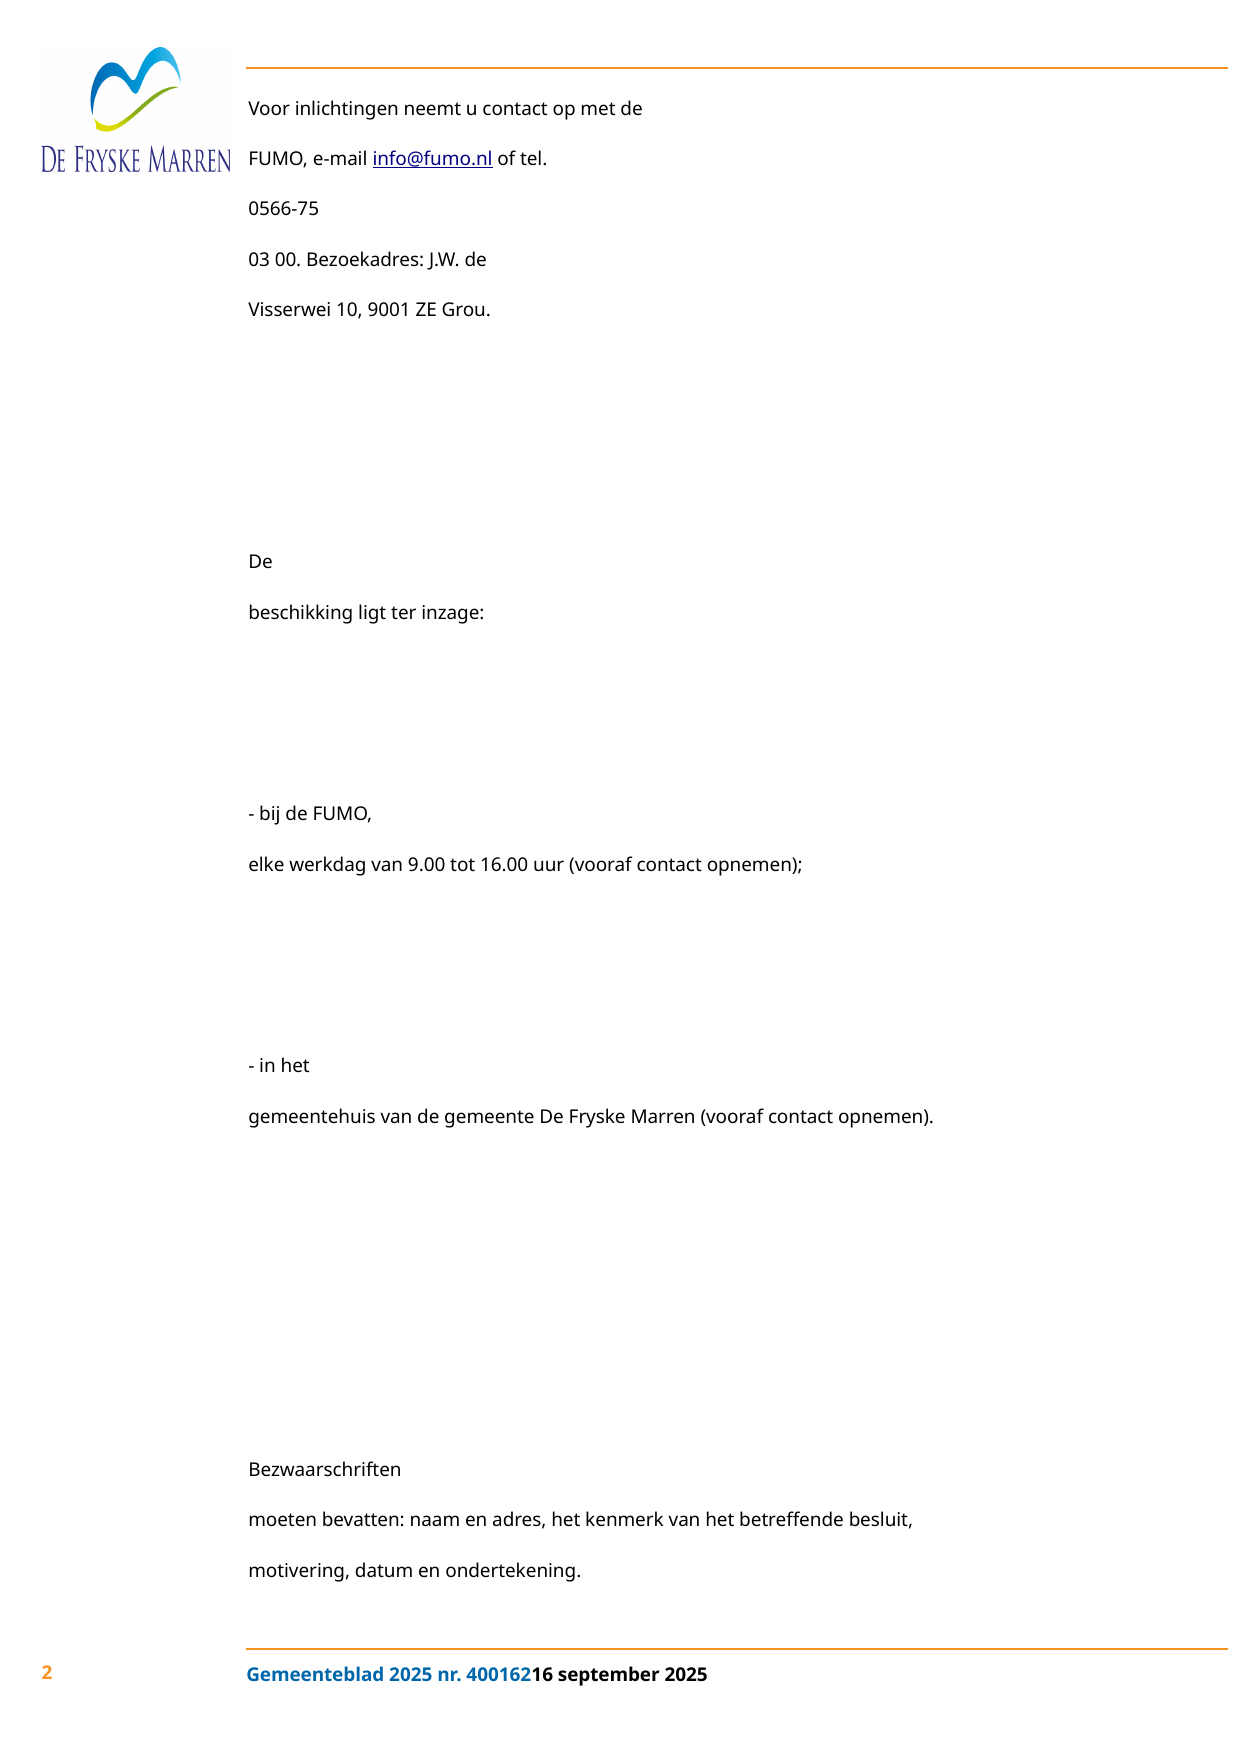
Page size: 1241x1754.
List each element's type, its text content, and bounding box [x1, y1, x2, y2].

text gemeentehuis van de gemeente De Fryske Marren (vooraf contact opnemen). [248, 1103, 1152, 1129]
text elke werkdag van 9.00 tot 16.00 uur (vooraf contact opnemen); [248, 851, 1152, 877]
text De [248, 548, 1152, 574]
text moeten bevatten: naam en adres, het kenmerk van het betreffende besluit, [248, 1506, 1152, 1532]
text - in het [248, 1053, 1152, 1078]
text 03 00. Bezoekadres: J.W. de [248, 246, 1152, 272]
text Bezwaarschriften [248, 1456, 1152, 1482]
text 0566-75 [248, 196, 1152, 221]
picture [41, 47, 231, 172]
text beschikking ligt ter inzage: [248, 599, 1152, 625]
text Voor inlichtingen neemt u contact op met de [248, 95, 1152, 121]
text FUMO, e-mail info@fumo.nl of tel. [248, 145, 1152, 171]
text Visserwei 10, 9001 ZE Grou. [248, 296, 1152, 322]
text motivering, datum en ondertekening. [248, 1557, 1152, 1583]
text - bij de FUMO, [248, 801, 1152, 826]
